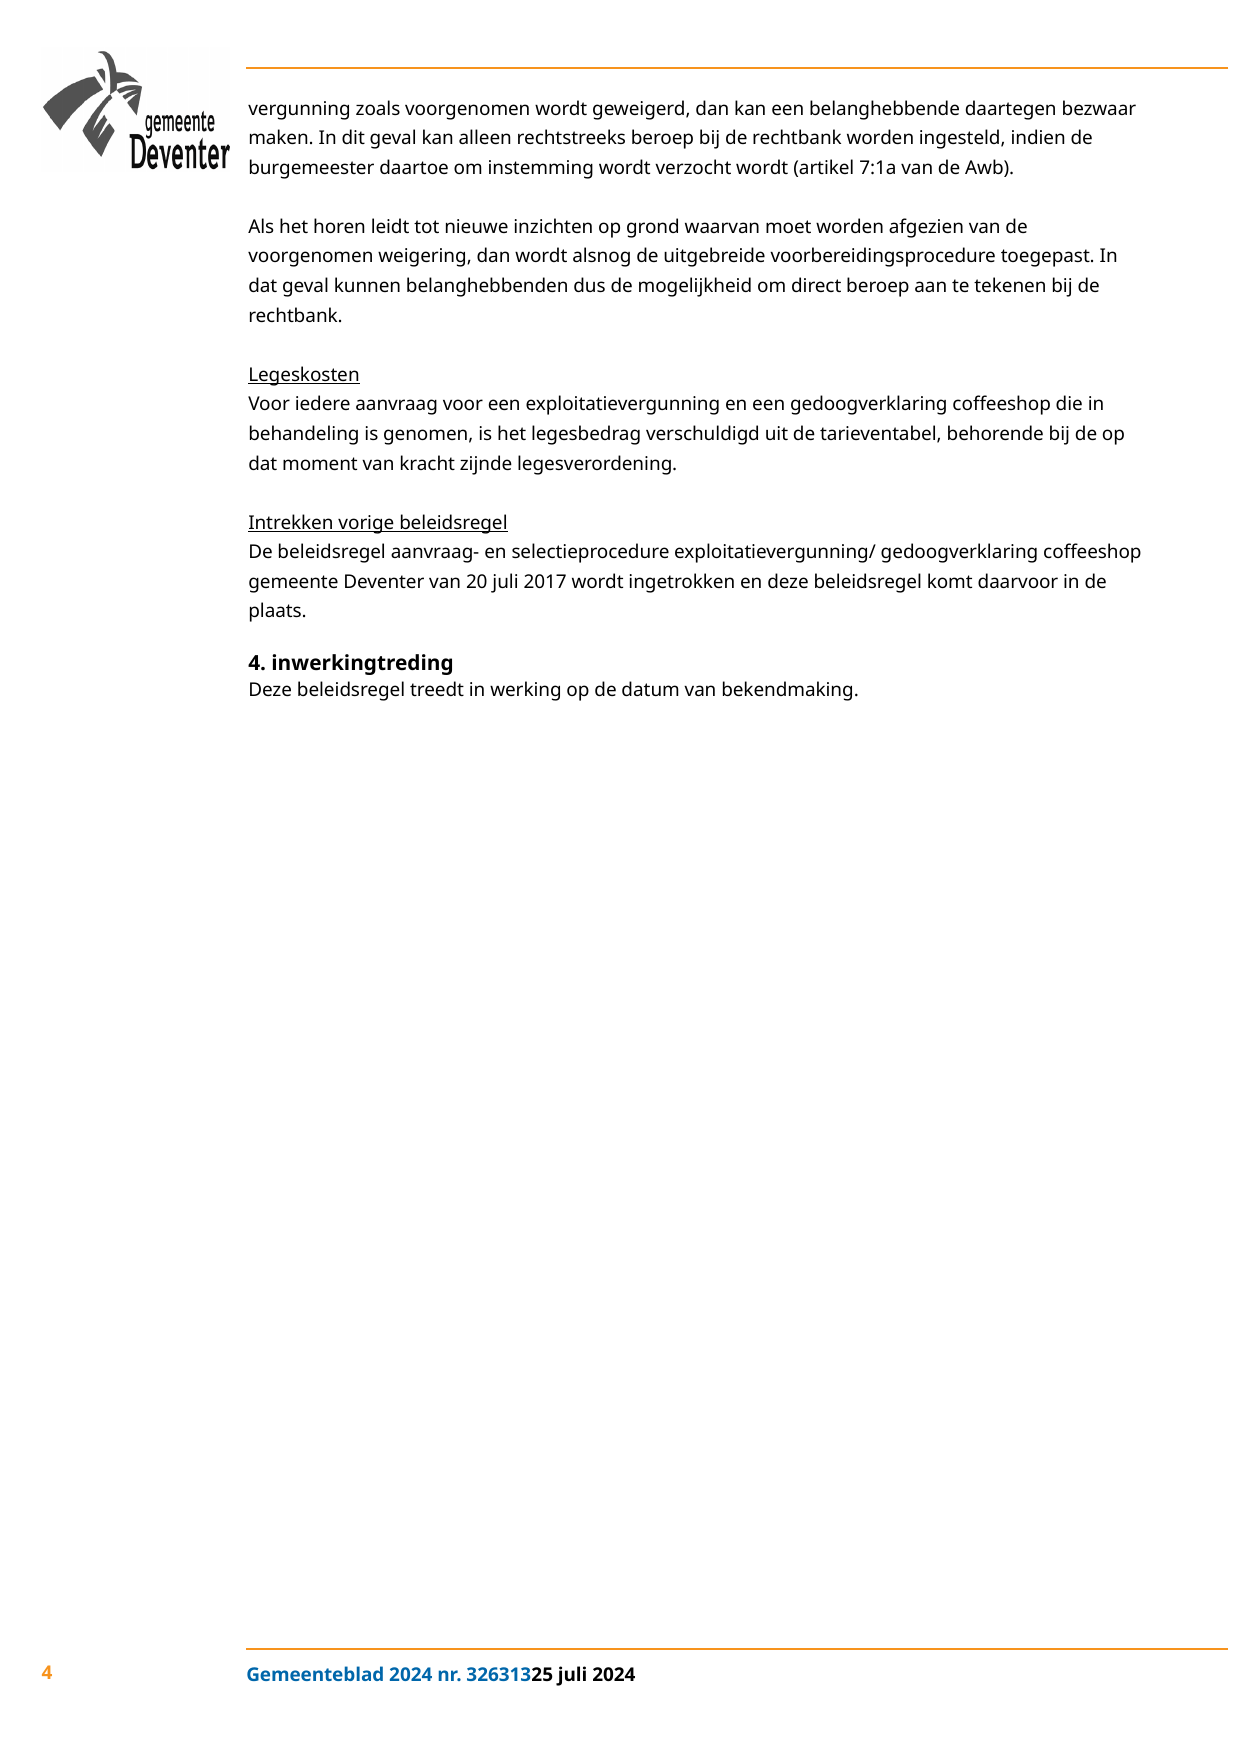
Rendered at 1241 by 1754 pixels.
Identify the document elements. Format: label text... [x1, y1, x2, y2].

text Voor iedere aanvraag voor een exploitatievergunning en een gedoogverklaring coffeeshop die in behandeling is genomen, is het legesbedrag verschuldigd uit de tarieventabel, behorende bij de op dat moment van kracht zijnde legesverordening. [248, 391, 1152, 476]
text Intrekken vorige beleidsregel [248, 509, 1152, 535]
text 4. inwerkingtreding [248, 648, 1152, 677]
text vergunning zoals voorgenomen wordt geweigerd, dan kan een belanghebbende daartegen bezwaar maken. In dit geval kan alleen rechtstreeks beroep bij de rechtbank worden ingesteld, indien de burgemeester daartoe om instemming wordt verzocht wordt (artikel 7:1a van de Awb). [248, 95, 1152, 180]
text Deze beleidsregel treedt in werking op de datum van bekendmaking. [248, 677, 1152, 702]
text De beleidsregel aanvraag- en selectieprocedure exploitatievergunning/ gedoogverklaring coffeeshop gemeente Deventer van 20 juli 2017 wordt ingetrokken en deze beleidsregel komt daarvoor in de plaats. [248, 538, 1152, 623]
text Als het horen leidt tot nieuwe inzichten op grond waarvan moet worden afgezien van de voorgenomen weigering, dan wordt alsnog de uitgebreide voorbereidingsprocedure toegepast. In dat geval kunnen belanghebbenden dus de mogelijkheid om direct beroep aan te tekenen bij de rechtbank. [248, 213, 1152, 328]
picture [41, 47, 231, 172]
text Legeskosten [248, 361, 1152, 387]
